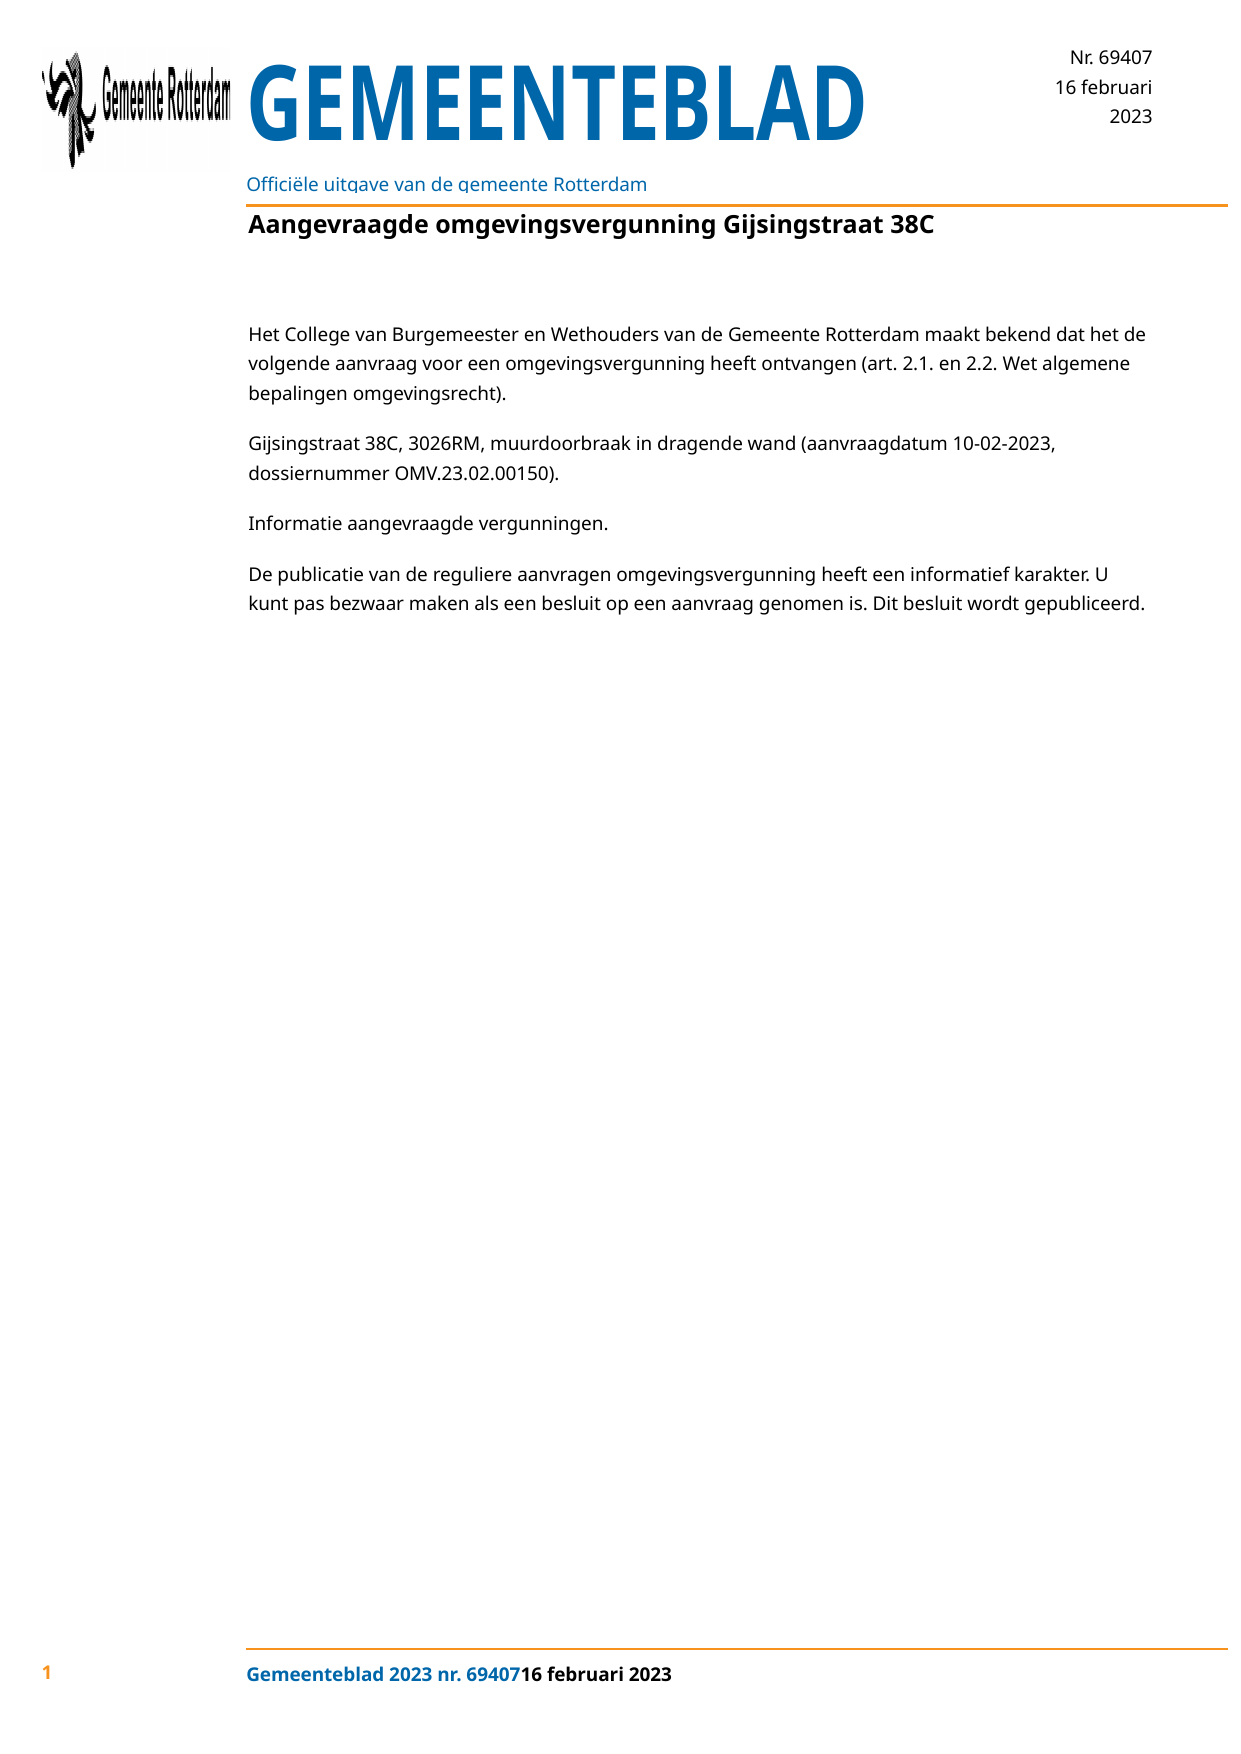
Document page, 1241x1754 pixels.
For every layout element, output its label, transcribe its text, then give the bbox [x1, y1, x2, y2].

text De publicatie van de reguliere aanvragen omgevingsvergunning heeft een informatief karakter. U kunt pas bezwaar maken als een besluit op een aanvraag genomen is. Dit besluit wordt gepubliceerd. [248, 561, 1152, 616]
text Aangevraagde omgevingsvergunning Gijsingstraat 38C [248, 207, 1152, 241]
text Het College van Burgemeester en Wethouders van de Gemeente Rotterdam maakt bekend dat het de volgende aanvraag voor een omgevingsvergunning heeft ontvangen (art. 2.1. en 2.2. Wet algemene bepalingen omgevingsrecht). [248, 321, 1152, 406]
text Gijsingstraat 38C, 3026RM, muurdoorbraak in dragende wand (aanvraagdatum 10-02-2023, dossiernummer OMV.23.02.00150). [248, 430, 1152, 486]
text Informatie aangevraagde vergunningen. [248, 510, 1152, 536]
picture [41, 47, 231, 172]
